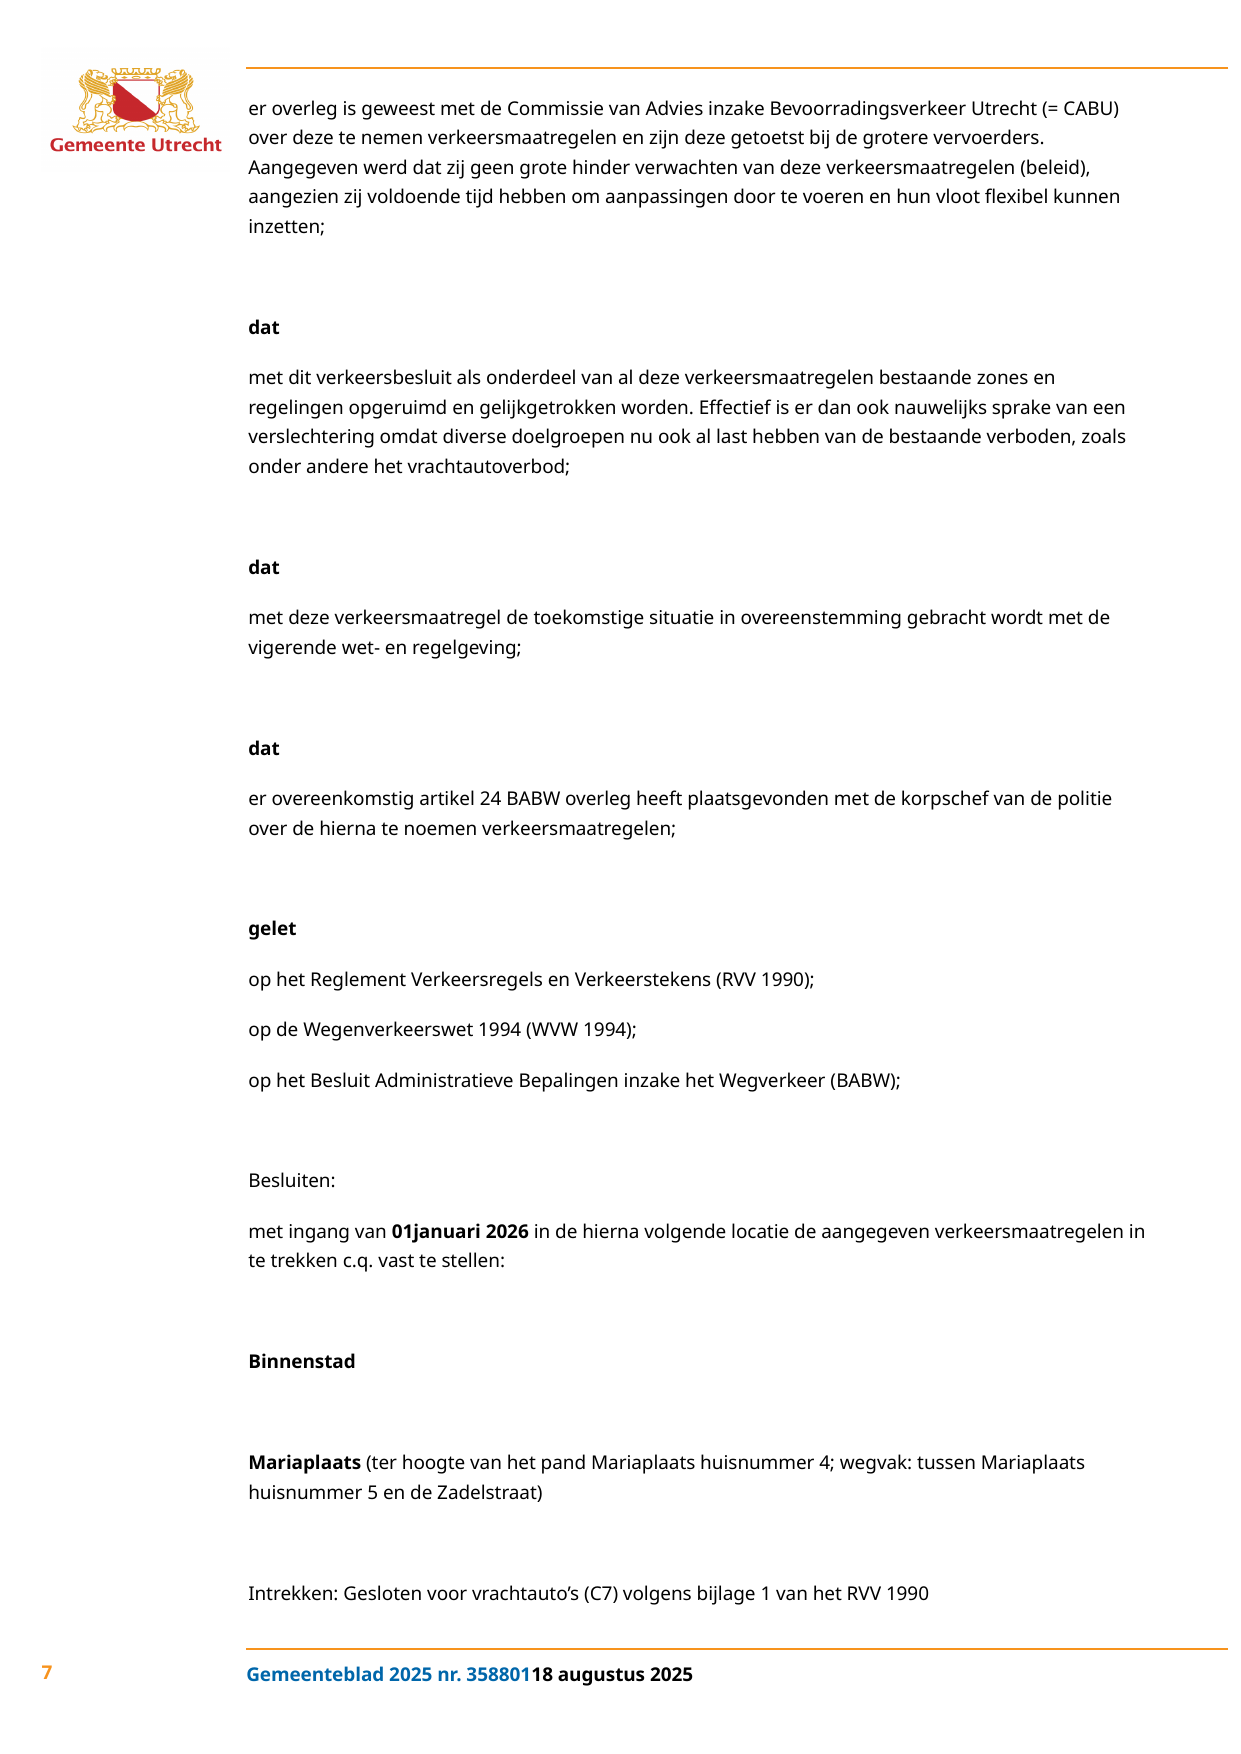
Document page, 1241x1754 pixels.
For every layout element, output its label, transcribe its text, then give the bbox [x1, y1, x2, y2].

text op het Besluit Administratieve Bepalingen inzake het Wegverkeer (BABW); [248, 1067, 1152, 1093]
text gelet [248, 916, 1152, 941]
text Binnenstad [248, 1348, 1152, 1374]
text dat [248, 735, 1152, 761]
picture [41, 47, 231, 172]
text met ingang van 01januari 2026 in de hierna volgende locatie de aangegeven verkeersmaatregelen in te trekken c.q. vast te stellen: [248, 1218, 1152, 1273]
text Besluiten: [248, 1168, 1152, 1193]
text op het Reglement Verkeersregels en Verkeerstekens (RVV 1990); [248, 966, 1152, 992]
text dat [248, 314, 1152, 340]
text op de Wegenverkeerswet 1994 (WVW 1994); [248, 1016, 1152, 1042]
text dat [248, 554, 1152, 580]
text Intrekken: Gesloten voor vrachtauto’s (C7) volgens bijlage 1 van het RVV 1990 [248, 1580, 1152, 1606]
text met deze verkeersmaatregel de toekomstige situatie in overeenstemming gebracht wordt met de vigerende wet- en regelgeving; [248, 604, 1152, 660]
text Mariaplaats (ter hoogte van het pand Mariaplaats huisnummer 4; wegvak: tussen Mariaplaats huisnummer 5 en de Zadelstraat) [248, 1449, 1152, 1505]
text er overeenkomstig artikel 24 BABW overleg heeft plaatsgevonden met de korpschef van de politie over de hierna te noemen verkeersmaatregelen; [248, 785, 1152, 841]
text er overleg is geweest met de Commissie van Advies inzake Bevoorradingsverkeer Utrecht (= CABU) over deze te nemen verkeersmaatregelen en zijn deze getoetst bij de grotere vervoerders. Aangegeven werd dat zij geen grote hinder verwachten van deze verkeersmaatregelen (beleid), aangezien zij voldoende tijd hebben om aanpassingen door te voeren en hun vloot flexibel kunnen inzetten; [248, 95, 1152, 239]
text met dit verkeersbesluit als onderdeel van al deze verkeersmaatregelen bestaande zones en regelingen opgeruimd en gelijkgetrokken worden. Effectief is er dan ook nauwelijks sprake van een verslechtering omdat diverse doelgroepen nu ook al last hebben van de bestaande verboden, zoals onder andere het vrachtautoverbod; [248, 364, 1152, 479]
